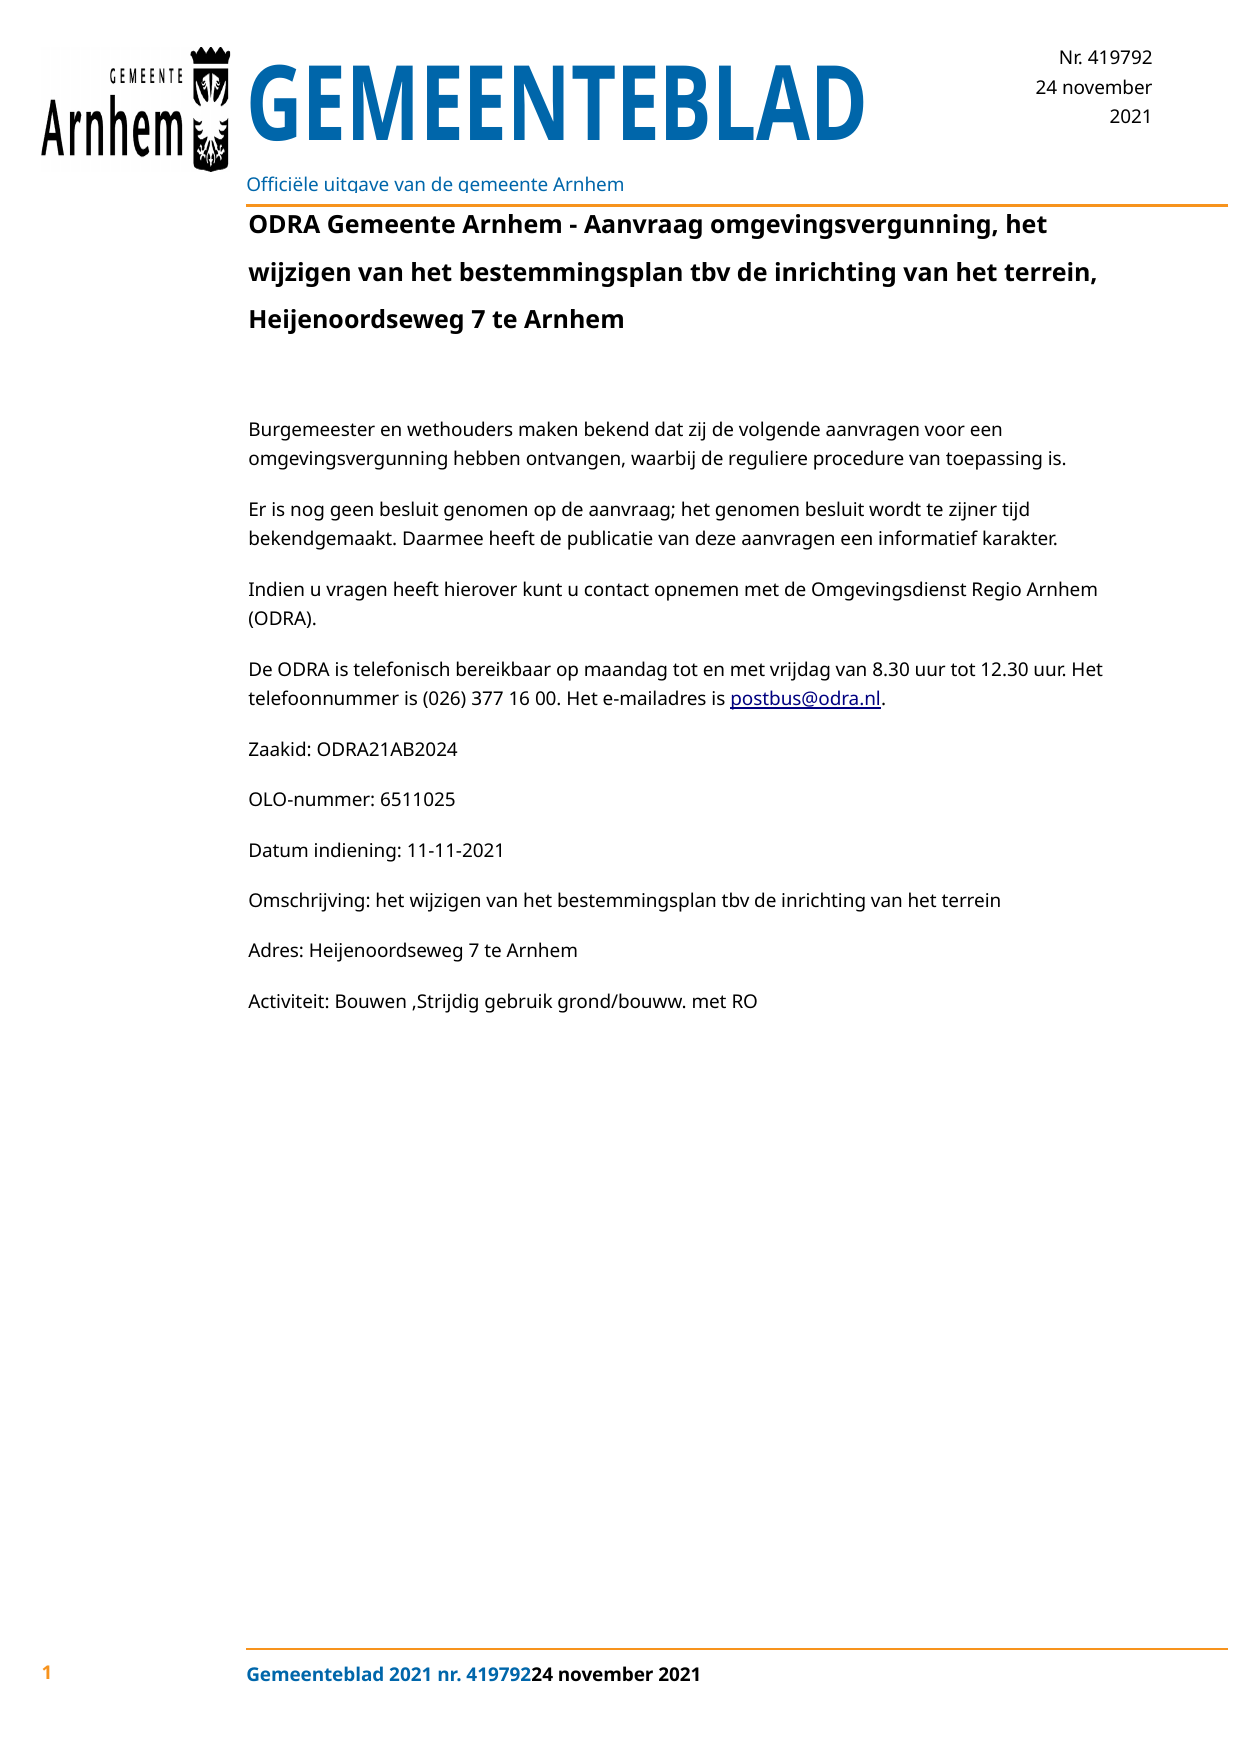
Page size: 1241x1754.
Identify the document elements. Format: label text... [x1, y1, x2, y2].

text Omschrijving: het wijzigen van het bestemmingsplan tbv de inrichting van het terrein [248, 887, 1152, 913]
text Zaakid: ODRA21AB2024 [248, 736, 1152, 762]
text Er is nog geen besluit genomen op de aanvraag; het genomen besluit wordt te zijner tijd bekendgemaakt. Daarmee heeft de publicatie van deze aanvragen een informatief karakter. [248, 496, 1152, 551]
text ODRA Gemeente Arnhem - Aanvraag omgevingsvergunning, het wijzigen van het bestemmingsplan tbv de inrichting van het terrein, Heijenoordseweg 7 te Arnhem [248, 207, 1152, 336]
text Indien u vragen heeft hierover kunt u contact opnemen met de Omgevingsdienst Regio Arnhem (ODRA). [248, 576, 1152, 631]
text Activiteit: Bouwen ,Strijdig gebruik grond/bouww. met RO [248, 988, 1152, 1014]
picture [41, 47, 231, 172]
text De ODRA is telefonisch bereikbaar op maandag tot en met vrijdag van 8.30 uur tot 12.30 uur. Het telefoonnummer is (026) 377 16 00. Het e-mailadres is postbus@odra.nl. [248, 656, 1152, 711]
text Adres: Heijenoordseweg 7 te Arnhem [248, 938, 1152, 963]
text Burgemeester en wethouders maken bekend dat zij de volgende aanvragen voor een omgevingsvergunning hebben ontvangen, waarbij de reguliere procedure van toepassing is. [248, 416, 1152, 471]
text Datum indiening: 11-11-2021 [248, 837, 1152, 862]
text OLO-nummer: 6511025 [248, 786, 1152, 812]
